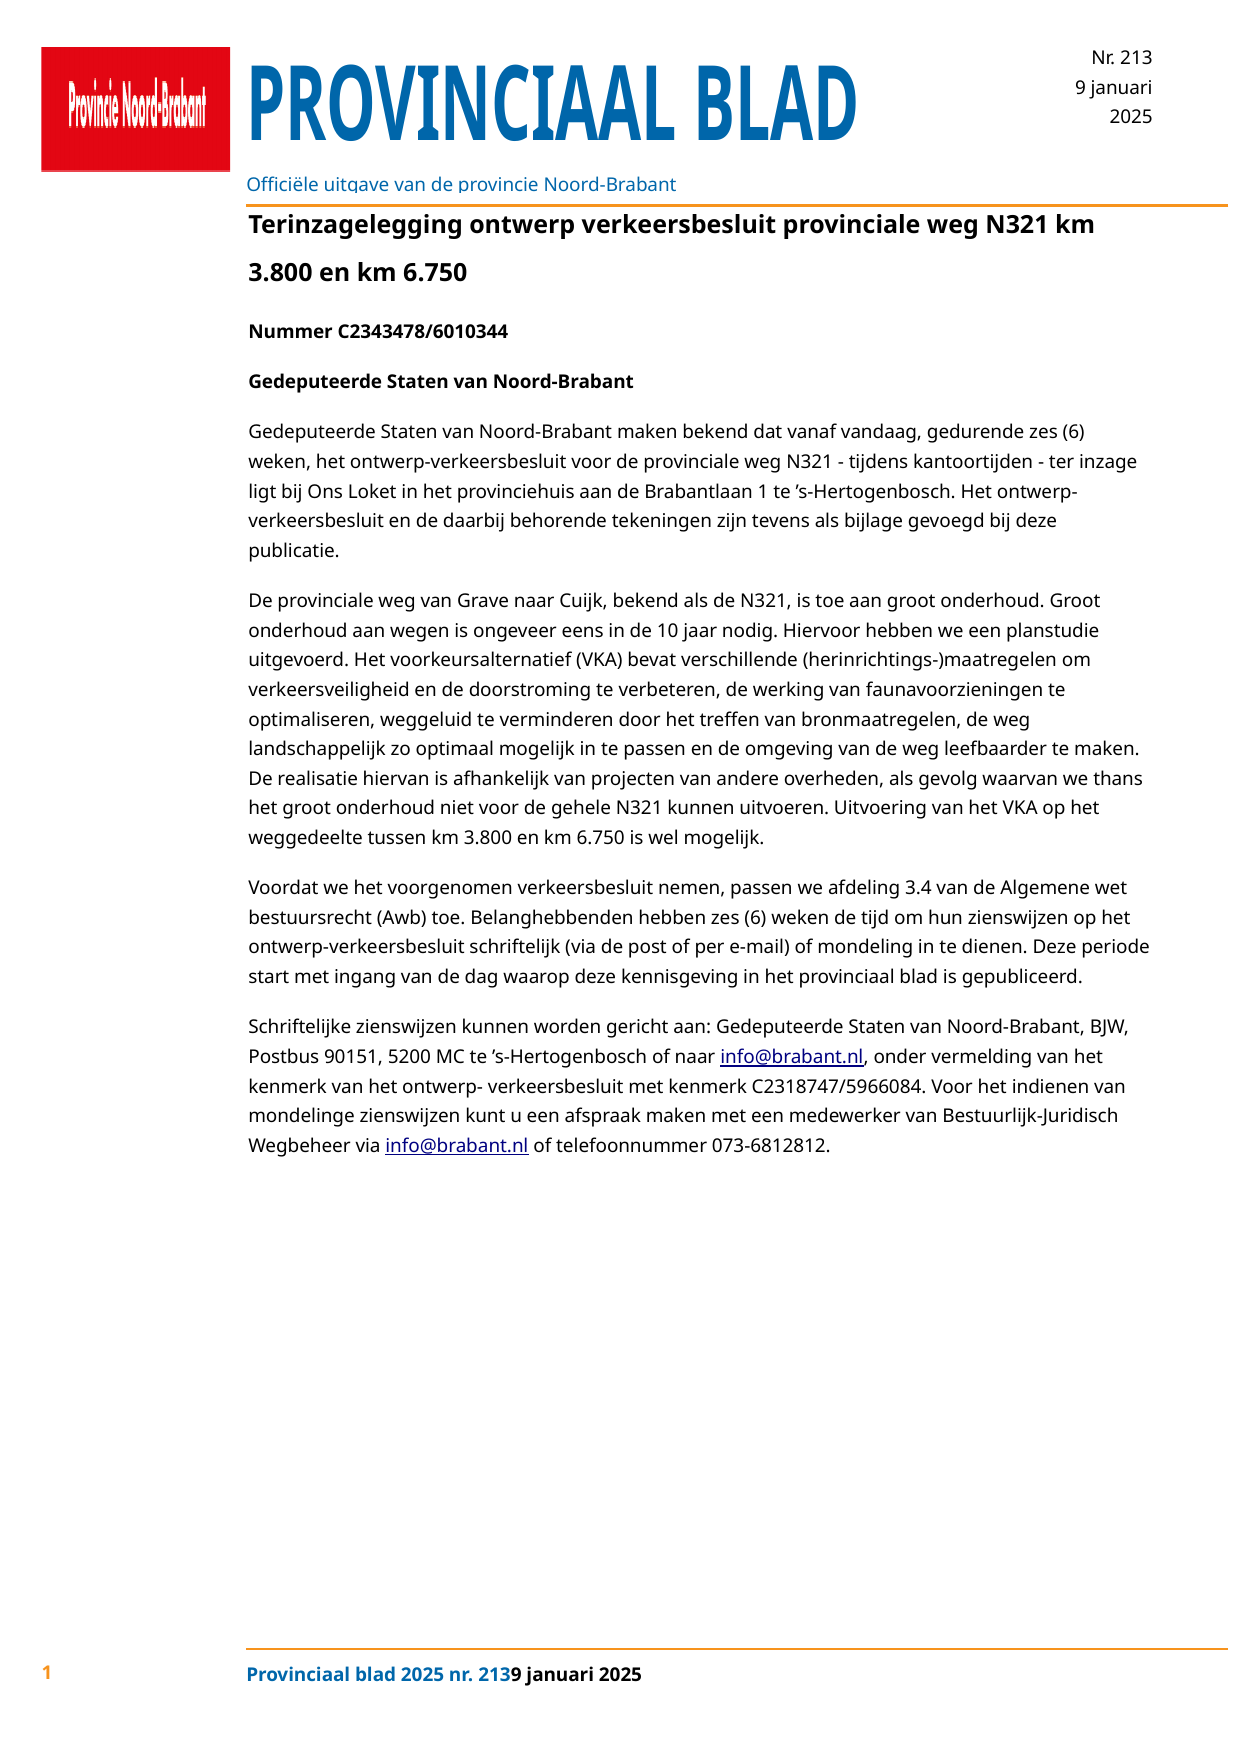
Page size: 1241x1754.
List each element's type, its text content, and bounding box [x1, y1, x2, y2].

picture [41, 47, 231, 172]
text Nummer C2343478/6010344 [248, 318, 1152, 344]
text Schriftelijke zienswijzen kunnen worden gericht aan: Gedeputeerde Staten van Noord-Brabant, BJW, Postbus 90151, 5200 MC te ’s-Hertogenbosch of naar info@brabant.nl, onder vermelding van het kenmerk van het ontwerp- verkeersbesluit met kenmerk C2318747/5966084. Voor het indienen van mondelinge zienswijzen kunt u een afspraak maken met een medewerker van Bestuurlijk-Juridisch Wegbeheer via info@brabant.nl of telefoonnummer 073-6812812. [248, 1014, 1152, 1158]
text Terinzagelegging ontwerp verkeersbesluit provinciale weg N321 km 3.800 en km 6.750 [248, 207, 1152, 288]
text De provinciale weg van Grave naar Cuijk, bekend als de N321, is toe aan groot onderhoud. Groot onderhoud aan wegen is ongeveer eens in de 10 jaar nodig. Hiervoor hebben we een planstudie uitgevoerd. Het voorkeursalternatief (VKA) bevat verschillende (herinrichtings-)maatregelen om verkeersveiligheid en de doorstroming te verbeteren, de werking van faunavoorzieningen te optimaliseren, weggeluid te verminderen door het treffen van bronmaatregelen, de weg landschappelijk zo optimaal mogelijk in te passen en de omgeving van de weg leefbaarder te maken. De realisatie hiervan is afhankelijk van projecten van andere overheden, als gevolg waarvan we thans het groot onderhoud niet voor de gehele N321 kunnen uitvoeren. Uitvoering van het VKA op het weggedeelte tussen km 3.800 en km 6.750 is wel mogelijk. [248, 587, 1152, 850]
text Gedeputeerde Staten van Noord-Brabant [248, 368, 1152, 394]
text Voordat we het voorgenomen verkeersbesluit nemen, passen we afdeling 3.4 van de Algemene wet bestuursrecht (Awb) toe. Belanghebbenden hebben zes (6) weken de tijd om hun zienswijzen op het ontwerp-verkeersbesluit schriftelijk (via de post of per e-mail) of mondeling in te dienen. Deze periode start met ingang van de dag waarop deze kennisgeving in het provinciaal blad is gepubliceerd. [248, 874, 1152, 989]
text Gedeputeerde Staten van Noord-Brabant maken bekend dat vanaf vandaag, gedurende zes (6) weken, het ontwerp-verkeersbesluit voor de provinciale weg N321 - tijdens kantoortijden - ter inzage ligt bij Ons Loket in het provinciehuis aan de Brabantlaan 1 te ’s-Hertogenbosch. Het ontwerp- verkeersbesluit en de daarbij behorende tekeningen zijn tevens als bijlage gevoegd bij deze publicatie. [248, 419, 1152, 563]
